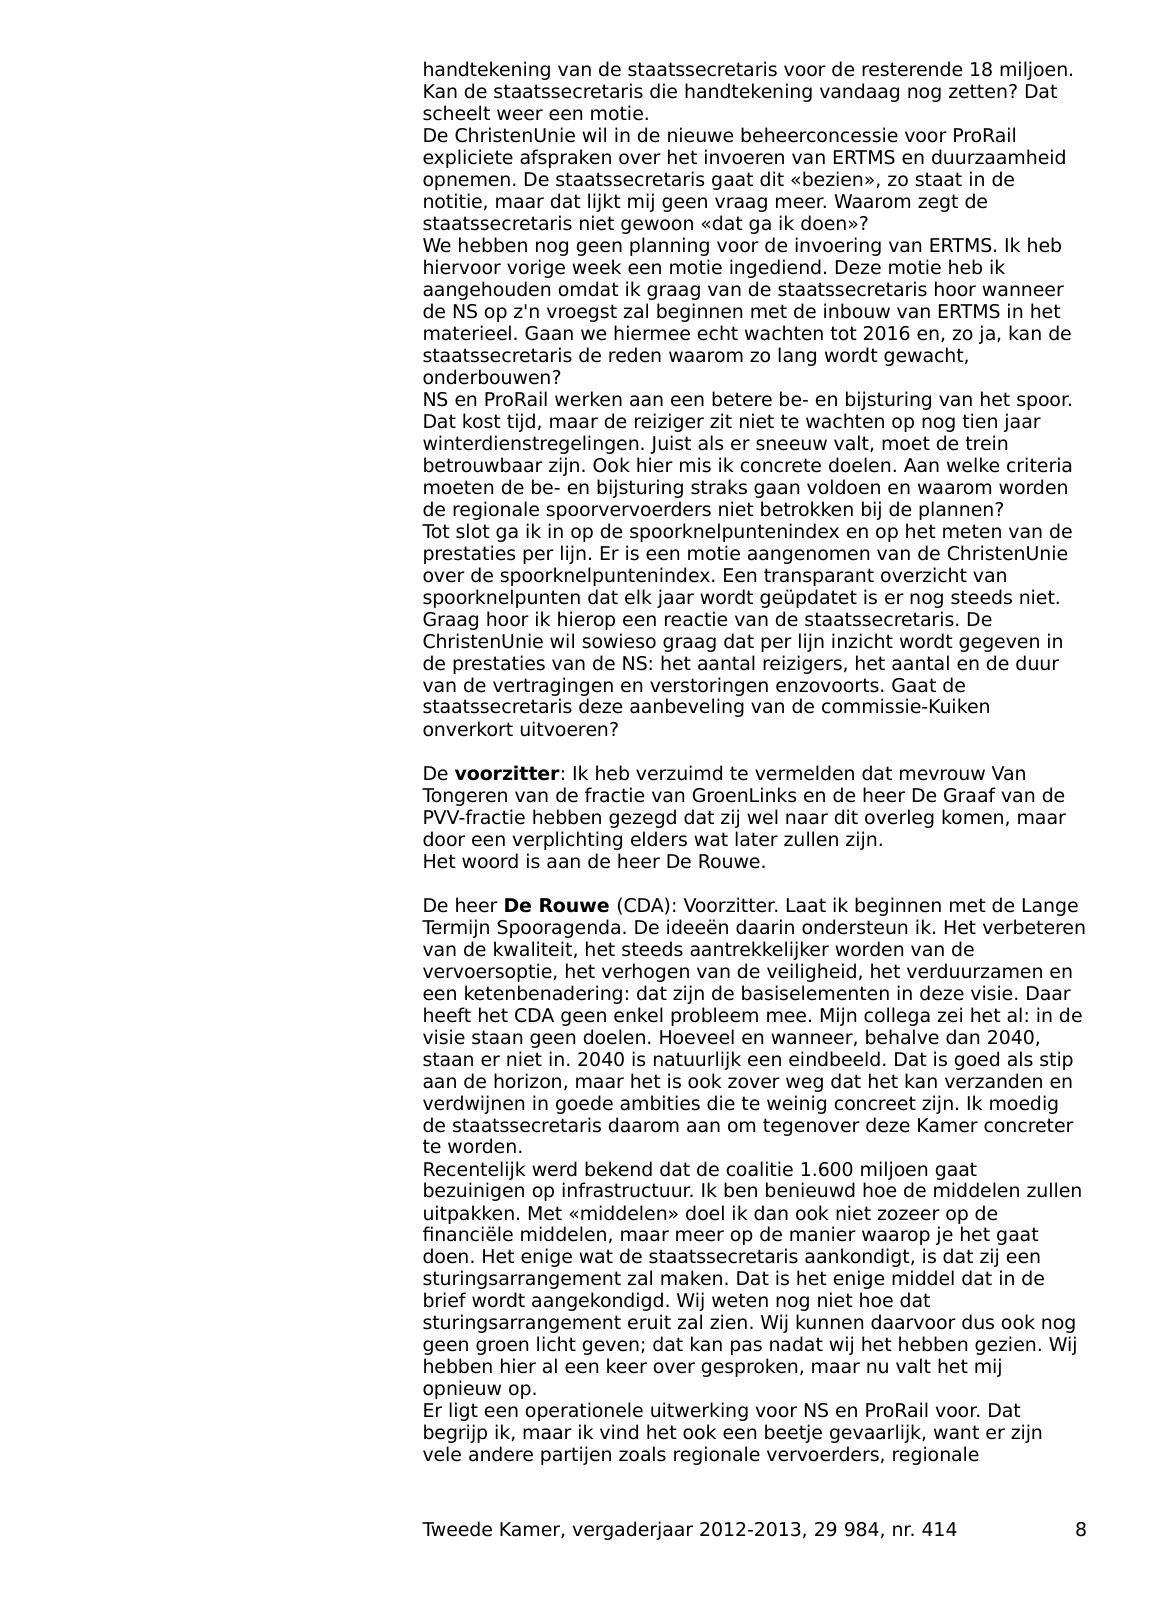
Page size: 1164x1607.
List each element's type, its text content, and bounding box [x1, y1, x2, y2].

text De voorzitter: Ik heb verzuimd te vermelden dat mevrouw Van Tongeren van de fractie van GroenLinks en de heer De Graaf van de PVV-fractie hebben gezegd dat zij wel naar dit overleg komen, maar door een verplichting elders wat later zullen zijn. [422, 763, 1087, 851]
text Er ligt een operationele uitwerking voor NS en ProRail voor. Dat begrijp ik, maar ik vind het ook een beetje gevaarlijk, want er zijn vele andere partijen zoals regionale vervoerders, regionale [422, 1400, 1087, 1466]
text Tot slot ga ik in op de spoorknelpuntenindex en op het meten van de prestaties per lijn. Er is een motie aangenomen van de ChristenUnie over de spoorknelpuntenindex. Een transparant overzicht van spoorknelpunten dat elk jaar wordt geüpdatet is er nog steeds niet. Graag hoor ik hierop een reactie van de staatssecretaris. De ChristenUnie wil sowieso graag dat per lijn inzicht wordt gegeven in de prestaties van de NS: het aantal reizigers, het aantal en de duur van de vertragingen en verstoringen enzovoorts. Gaat de staatssecretaris deze aanbeveling van de commissie-Kuiken onverkort uitvoeren? [422, 521, 1087, 740]
text Het woord is aan de heer De Rouwe. [422, 851, 1087, 872]
text NS en ProRail werken aan een betere be- en bijsturing van het spoor. Dat kost tijd, maar de reiziger zit niet te wachten op nog tien jaar winterdienstregelingen. Juist als er sneeuw valt, moet de trein betrouwbaar zijn. Ook hier mis ik concrete doelen. Aan welke criteria moeten de be- en bijsturing straks gaan voldoen en waarom worden de regionale spoorvervoerders niet betrokken bij de plannen? [422, 389, 1087, 521]
text De ChristenUnie wil in de nieuwe beheerconcessie voor ProRail expliciete afspraken over het invoeren van ERTMS en duurzaamheid opnemen. De staatssecretaris gaat dit «bezien», zo staat in de notitie, maar dat lijkt mij geen vraag meer. Waarom zegt de staatssecretaris niet gewoon «dat ga ik doen»? [422, 125, 1087, 235]
text We hebben nog geen planning voor de invoering van ERTMS. Ik heb hiervoor vorige week een motie ingediend. Deze motie heb ik aangehouden omdat ik graag van de staatssecretaris hoor wanneer de NS op z'n vroegst zal beginnen met de inbouw van ERTMS in het materieel. Gaan we hiermee echt wachten tot 2016 en, zo ja, kan de staatssecretaris de reden waarom zo lang wordt gewacht, onderbouwen? [422, 235, 1087, 389]
text De heer De Rouwe (CDA): Voorzitter. Laat ik beginnen met de Lange Termijn Spooragenda. De ideeën daarin ondersteun ik. Het verbeteren van de kwaliteit, het steeds aantrekkelijker worden van de vervoersoptie, het verhogen van de veiligheid, het verduurzamen en een ketenbenadering: dat zijn de basiselementen in deze visie. Daar heeft het CDA geen enkel probleem mee. Mijn collega zei het al: in de visie staan geen doelen. Hoeveel en wanneer, behalve dan 2040, staan er niet in. 2040 is natuurlijk een eindbeeld. Dat is goed als stip aan de horizon, maar het is ook zover weg dat het kan verzanden en verdwijnen in goede ambities die te weinig concreet zijn. Ik moedig de staatssecretaris daarom aan om tegenover deze Kamer concreter te worden. [422, 895, 1087, 1158]
text handtekening van de staatssecretaris voor de resterende 18 miljoen. Kan de staatssecretaris die handtekening vandaag nog zetten? Dat scheelt weer een motie. [422, 59, 1087, 125]
text Recentelijk werd bekend dat de coalitie 1.600 miljoen gaat bezuinigen op infrastructuur. Ik ben benieuwd hoe de middelen zullen uitpakken. Met «middelen» doel ik dan ook niet zozeer op de financiële middelen, maar meer op de manier waarop je het gaat doen. Het enige wat de staatssecretaris aankondigt, is dat zij een sturingsarrangement zal maken. Dat is het enige middel dat in de brief wordt aangekondigd. Wij weten nog niet hoe dat sturingsarrangement eruit zal zien. Wij kunnen daarvoor dus ook nog geen groen licht geven; dat kan pas nadat wij het hebben gezien. Wij hebben hier al een keer over gesproken, maar nu valt het mij opnieuw op. [422, 1158, 1087, 1400]
